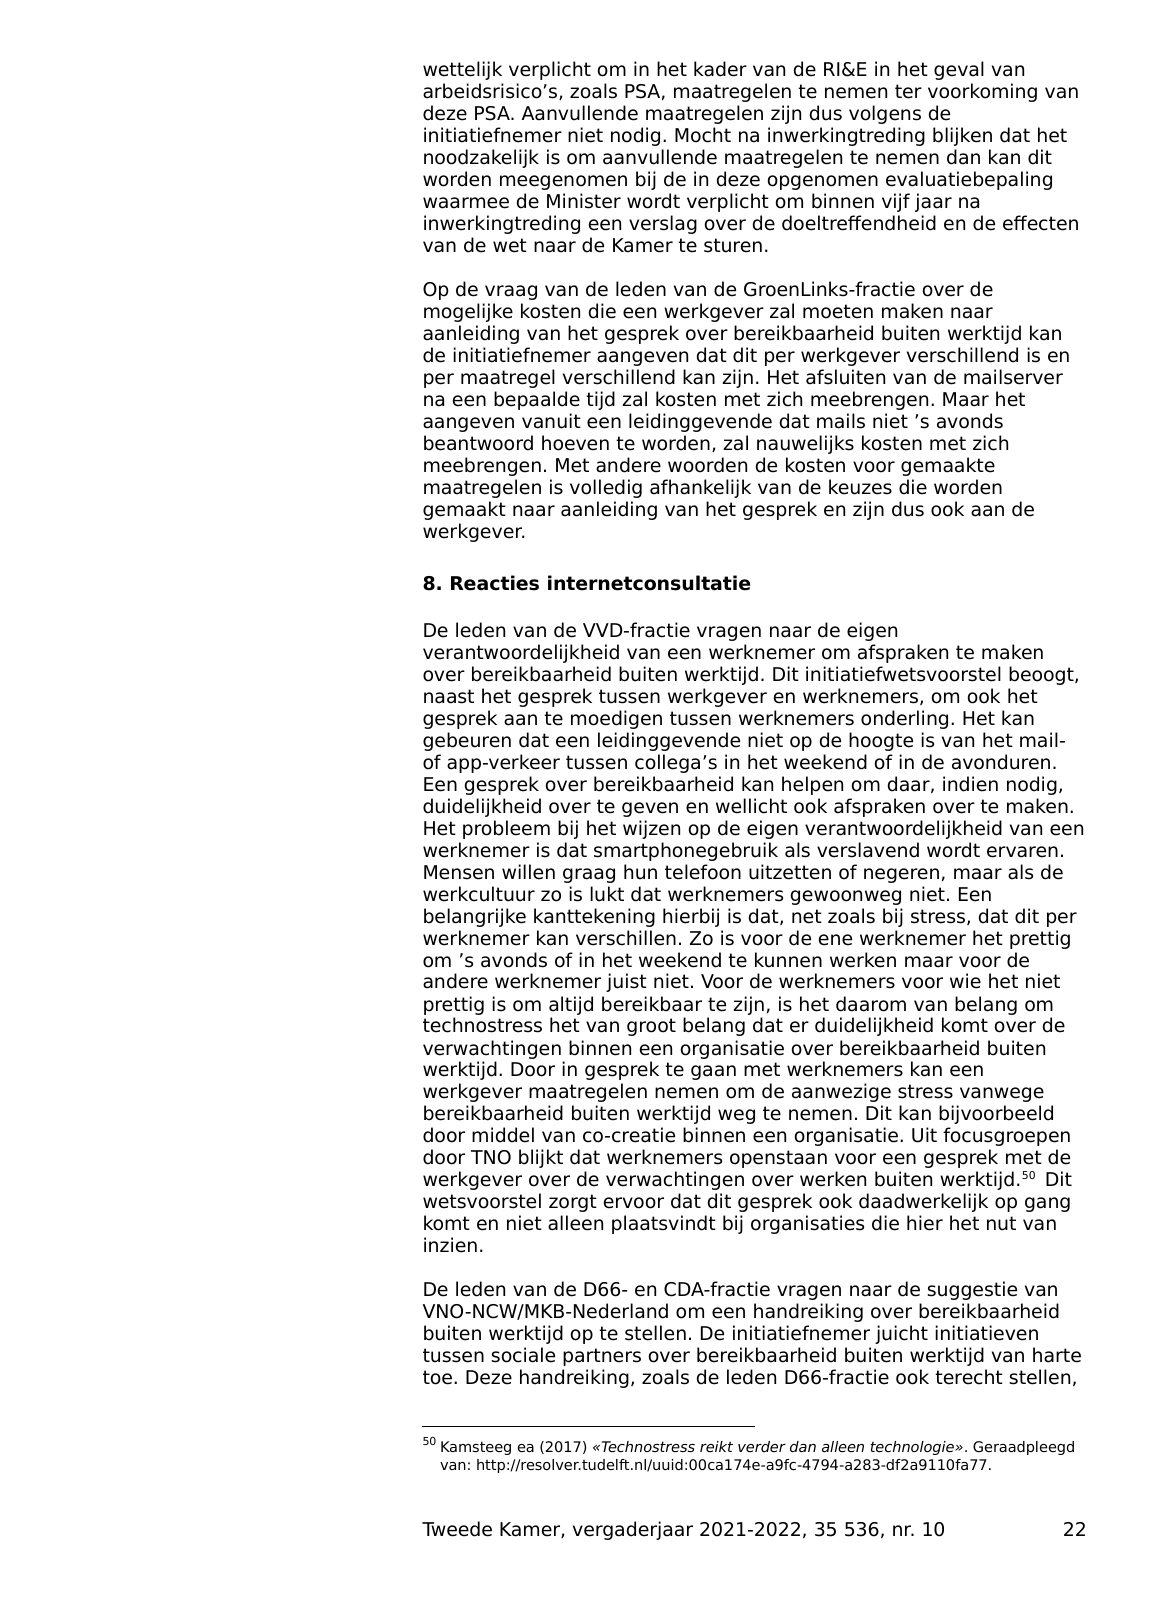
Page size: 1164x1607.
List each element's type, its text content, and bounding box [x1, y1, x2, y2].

text De leden van de VVD-fractie vragen naar de eigen verantwoordelijkheid van een werknemer om afspraken te maken over bereikbaarheid buiten werktijd. Dit initiatiefwetsvoorstel beoogt, naast het gesprek tussen werkgever en werknemers, om ook het gesprek aan te moedigen tussen werknemers onderling. Het kan gebeuren dat een leidinggevende niet op de hoogte is van het mail- of app-verkeer tussen collega’s in het weekend of in de avonduren. Een gesprek over bereikbaarheid kan helpen om daar, indien nodig, duidelijkheid over te geven en wellicht ook afspraken over te maken. Het probleem bij het wijzen op de eigen verantwoordelijkheid van een werknemer is dat smartphonegebruik als verslavend wordt ervaren. Mensen willen graag hun telefoon uitzetten of negeren, maar als de werkcultuur zo is lukt dat werknemers gewoonweg niet. Een belangrijke kanttekening hierbij is dat, net zoals bij stress, dat dit per werknemer kan verschillen. Zo is voor de ene werknemer het prettig om ’s avonds of in het weekend te kunnen werken maar voor de andere werknemer juist niet. Voor de werknemers voor wie het niet prettig is om altijd bereikbaar te zijn, is het daarom van belang om technostress het van groot belang dat er duidelijkheid komt over de verwachtingen binnen een organisatie over bereikbaarheid buiten werktijd. Door in gesprek te gaan met werknemers kan een werkgever maatregelen nemen om de aanwezige stress vanwege bereikbaarheid buiten werktijd weg te nemen. Dit kan bijvoorbeeld door middel van co-creatie binnen een organisatie. Uit focusgroepen door TNO blijkt dat werknemers openstaan voor een gesprek met de werkgever over de verwachtingen over werken buiten werktijd. Dit wetsvoorstel zorgt ervoor dat dit gesprek ook daadwerkelijk op gang komt en niet alleen plaatsvindt bij organisaties die hier het nut van inzien. [422, 620, 1087, 1257]
text Op de vraag van de leden van de GroenLinks-fractie over de mogelijke kosten die een werkgever zal moeten maken naar aanleiding van het gesprek over bereikbaarheid buiten werktijd kan de initiatiefnemer aangeven dat dit per werkgever verschillend is en per maatregel verschillend kan zijn. Het afsluiten van de mailserver na een bepaalde tijd zal kosten met zich meebrengen. Maar het aangeven vanuit een leidinggevende dat mails niet ’s avonds beantwoord hoeven te worden, zal nauwelijks kosten met zich meebrengen. Met andere woorden de kosten voor gemaakte maatregelen is volledig afhankelijk van de keuzes die worden gemaakt naar aanleiding van het gesprek en zijn dus ook aan de werkgever. [422, 279, 1087, 543]
subtitle 8. Reacties internetconsultatie [422, 573, 1087, 595]
text wettelijk verplicht om in het kader van de RI&E in het geval van arbeidsrisico’s, zoals PSA, maatregelen te nemen ter voorkoming van deze PSA. Aanvullende maatregelen zijn dus volgens de initiatiefnemer niet nodig. Mocht na inwerkingtreding blijken dat het noodzakelijk is om aanvullende maatregelen te nemen dan kan dit worden meegenomen bij de in deze opgenomen evaluatiebepaling waarmee de Minister wordt verplicht om binnen vijf jaar na inwerkingtreding een verslag over de doeltreffendheid en de effecten van de wet naar de Kamer te sturen. [422, 59, 1087, 257]
text De leden van de D66- en CDA-fractie vragen naar de suggestie van VNO-NCW/MKB-Nederland om een handreiking over bereikbaarheid buiten werktijd op te stellen. De initiatiefnemer juicht initiatieven tussen sociale partners over bereikbaarheid buiten werktijd van harte toe. Deze handreiking, zoals de leden D66-fractie ook terecht stellen, [422, 1279, 1087, 1389]
text Kamsteeg ea (2017) «Technostress reikt verder dan alleen technologie». Geraadpleegd van: http://resolver.tudelft.nl/uuid:00ca174e-a9fc-4794-a283-df2a9110fa77. [422, 1435, 1087, 1474]
